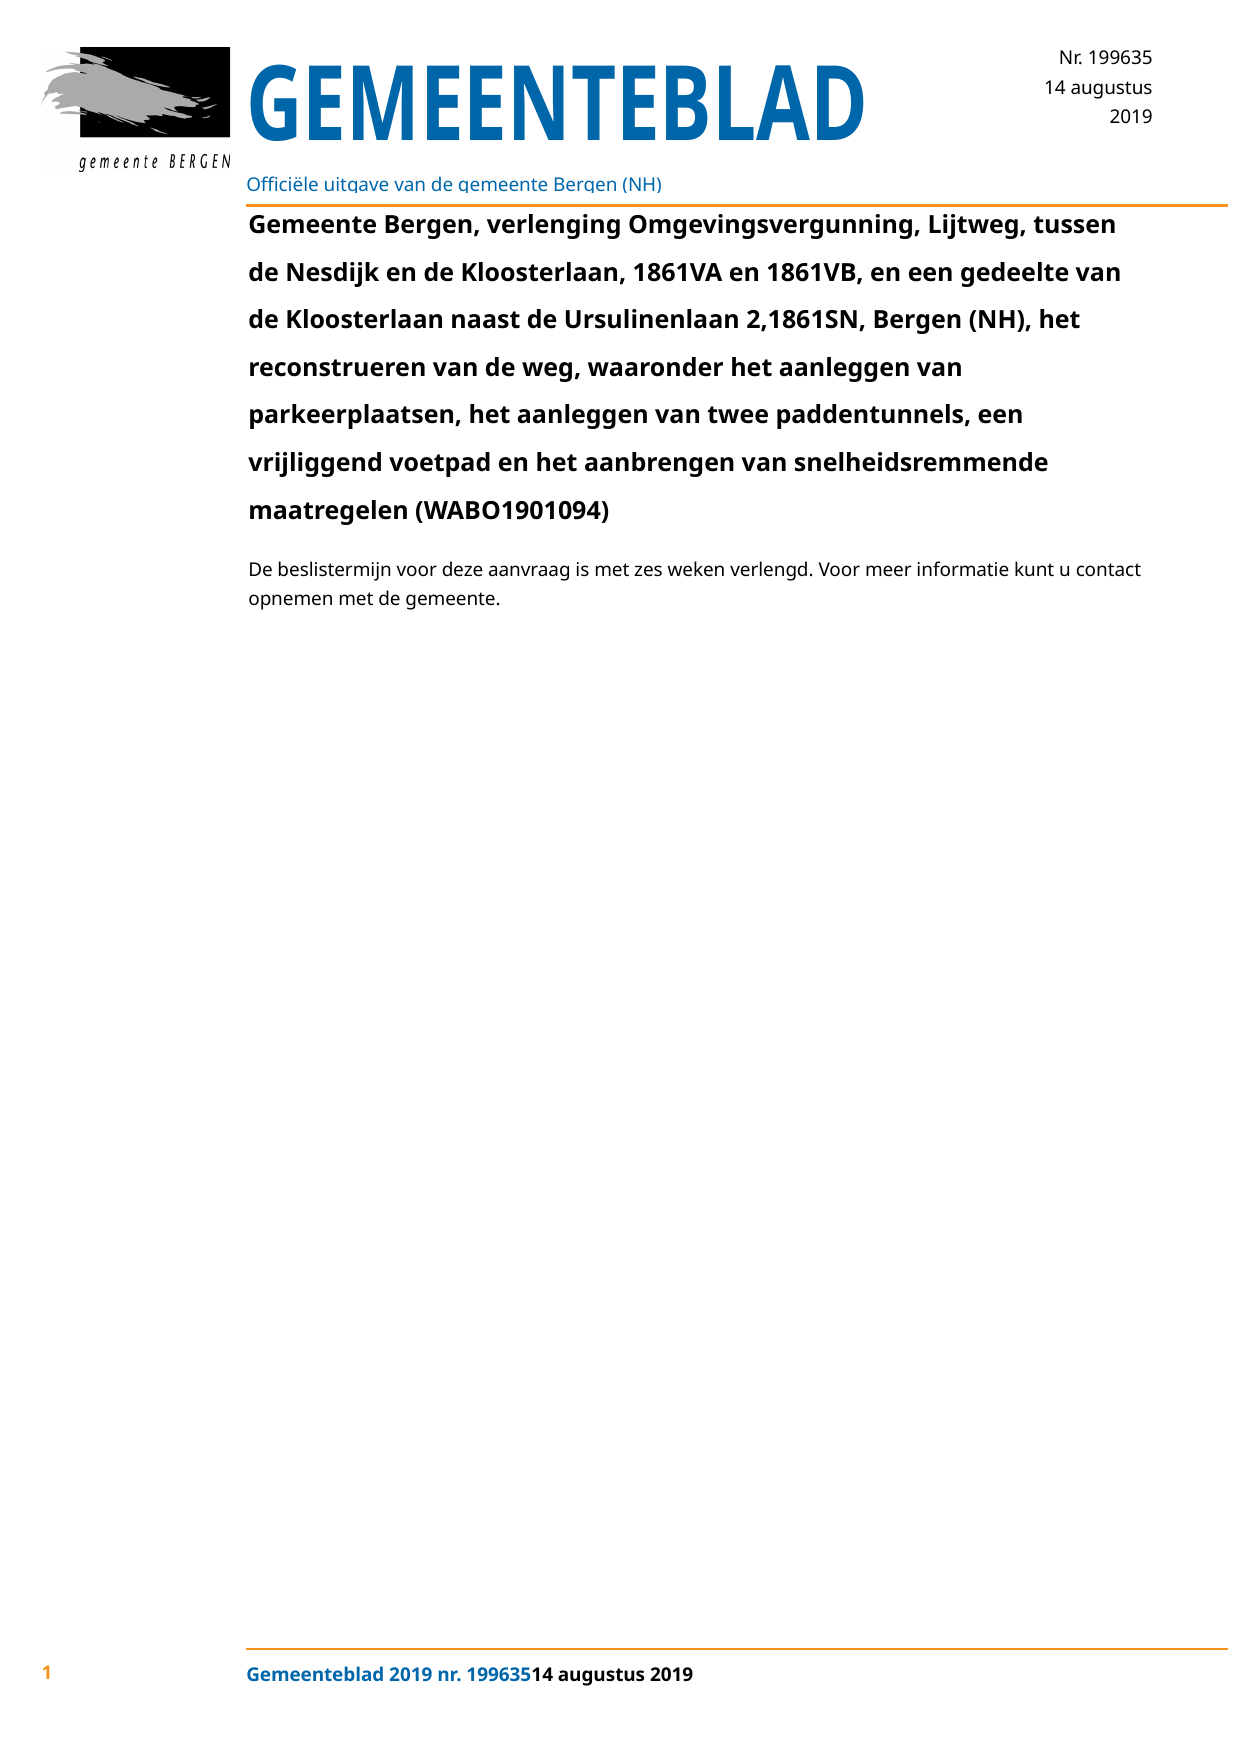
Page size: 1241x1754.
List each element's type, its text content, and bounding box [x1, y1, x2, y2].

text De beslistermijn voor deze aanvraag is met zes weken verlengd. Voor meer informatie kunt u contact opnemen met de gemeente. [248, 556, 1152, 611]
picture [41, 47, 231, 172]
text Gemeente Bergen, verlenging Omgevingsvergunning, Lijtweg, tussen de Nesdijk en de Kloosterlaan, 1861VA en 1861VB, en een gedeelte van de Kloosterlaan naast de Ursulinenlaan 2,1861SN, Bergen (NH), het reconstrueren van de weg, waaronder het aanleggen van parkeerplaatsen, het aanleggen van twee paddentunnels, een vrijliggend voetpad en het aanbrengen van snelheidsremmende maatregelen (WABO1901094) [248, 207, 1152, 526]
